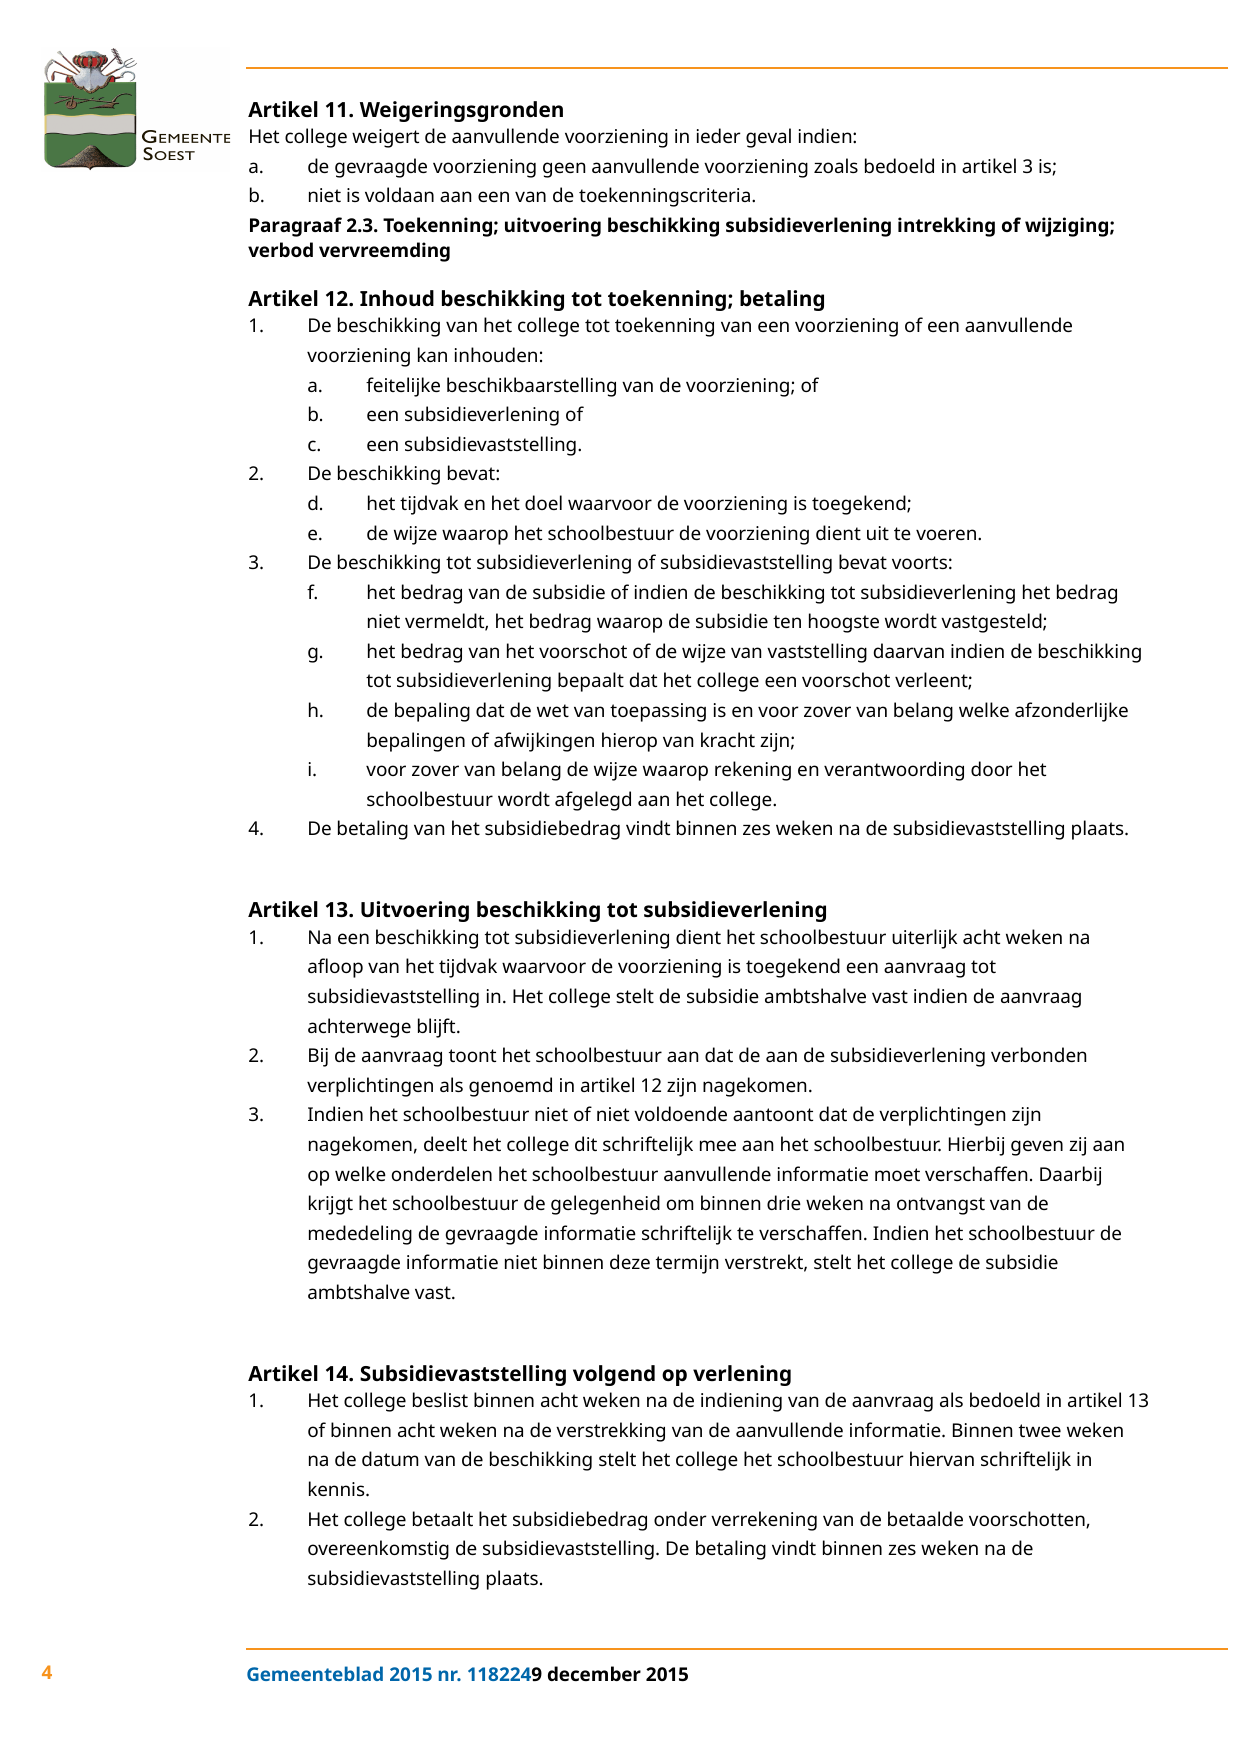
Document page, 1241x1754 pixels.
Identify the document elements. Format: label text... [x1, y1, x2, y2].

text Artikel 12. Inhoud beschikking tot toekenning; betaling [248, 284, 1152, 313]
list Bij de aanvraag toont het schoolbestuur aan dat de aan de subsidieverlening verbonden verplichtingen als genoemd in artikel 12 zijn nagekomen. [248, 1042, 1152, 1098]
text Artikel 13. Uitvoering beschikking tot subsidieverlening [248, 896, 1152, 924]
list een subsidievaststelling. [307, 431, 1152, 457]
list de bepaling dat de wet van toepassing is en voor zover van belang welke afzonderlijke bepalingen of afwijkingen hierop van kracht zijn; [307, 697, 1152, 753]
list De betaling van het subsidiebedrag vindt binnen zes weken na de subsidievaststelling plaats. [248, 816, 1152, 841]
list het bedrag van de subsidie of indien de beschikking tot subsidieverlening het bedrag niet vermeldt, het bedrag waarop de subsidie ten hoogste wordt vastgesteld; [307, 579, 1152, 634]
list de gevraagde voorziening geen aanvullende voorziening zoals bedoeld in artikel 3 is; [248, 153, 1152, 178]
list een subsidieverlening of [307, 401, 1152, 427]
list niet is voldaan aan een van de toekenningscriteria. [248, 182, 1152, 208]
list het bedrag van het voorschot of de wijze van vaststelling daarvan indien de beschikking tot subsidieverlening bepaalt dat het college een voorschot verleent; [307, 638, 1152, 693]
list feitelijke beschikbaarstelling van de voorziening; of [307, 372, 1152, 398]
list De beschikking van het college tot toekenning van een voorziening of een aanvullende voorziening kan inhouden: [248, 313, 1152, 368]
text Artikel 14. Subsidievaststelling volgend op verlening [248, 1359, 1152, 1387]
text Paragraaf 2.3. Toekenning; uitvoering beschikking subsidieverlening intrekking of wijziging; verbod vervreemding [248, 212, 1152, 263]
list Na een beschikking tot subsidieverlening dient het schoolbestuur uiterlijk acht weken na afloop van het tijdvak waarvoor de voorziening is toegekend een aanvraag tot subsidievaststelling in. Het college stelt de subsidie ambtshalve vast indien de aanvraag achterwege blijft. [248, 924, 1152, 1038]
list Indien het schoolbestuur niet of niet voldoende aantoont dat de verplichtingen zijn nagekomen, deelt het college dit schriftelijk mee aan het schoolbestuur. Hierbij geven zij aan op welke onderdelen het schoolbestuur aanvullende informatie moet verschaffen. Daarbij krijgt het schoolbestuur de gelegenheid om binnen drie weken na ontvangst van de mededeling de gevraagde informatie schriftelijk te verschaffen. Indien het schoolbestuur de gevraagde informatie niet binnen deze termijn verstrekt, stelt het college de subsidie ambtshalve vast. [248, 1102, 1152, 1305]
list De beschikking bevat: [248, 461, 1152, 486]
list Het college beslist binnen acht weken na de indiening van de aanvraag als bedoeld in artikel 13 of binnen acht weken na de verstrekking van de aanvullende informatie. Binnen twee weken na de datum van de beschikking stelt het college het schoolbestuur hiervan schriftelijk in kennis. [248, 1387, 1152, 1502]
list voor zover van belang de wijze waarop rekening en verantwoording door het schoolbestuur wordt afgelegd aan het college. [307, 756, 1152, 812]
list Het college betaalt het subsidiebedrag onder verrekening van de betaalde voorschotten, overeenkomstig de subsidievaststelling. De betaling vindt binnen zes weken na de subsidievaststelling plaats. [248, 1506, 1152, 1591]
list het tijdvak en het doel waarvoor de voorziening is toegekend; [307, 490, 1152, 516]
list De beschikking tot subsidieverlening of subsidievaststelling bevat voorts: [248, 549, 1152, 575]
text Het college weigert de aanvullende voorziening in ieder geval indien: [248, 123, 1152, 149]
text Artikel 11. Weigeringsgronden [248, 95, 1152, 123]
list de wijze waarop het schoolbestuur de voorziening dient uit te voeren. [307, 520, 1152, 546]
picture [41, 47, 231, 172]
